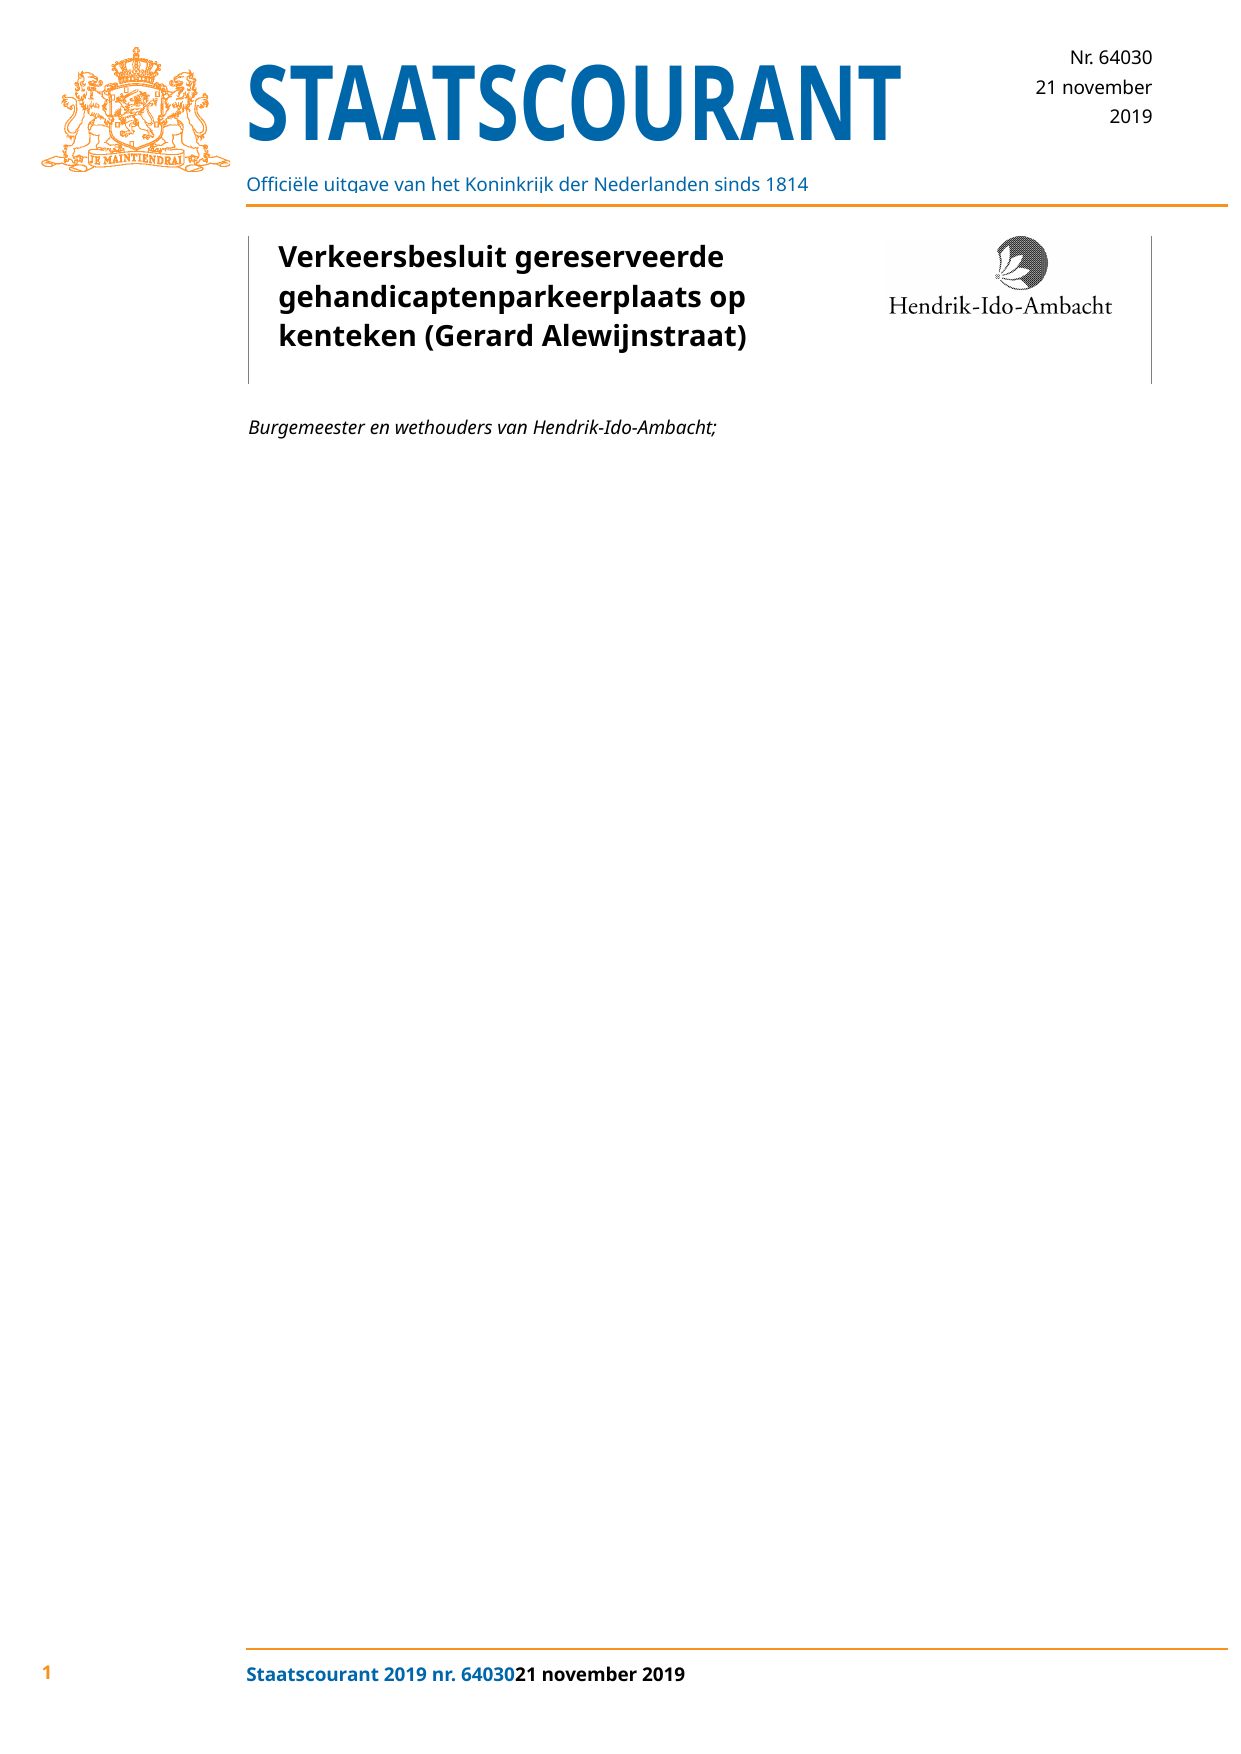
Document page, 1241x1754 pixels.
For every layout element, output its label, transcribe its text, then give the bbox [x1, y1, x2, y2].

picture [41, 47, 231, 172]
text Burgemeester en wethouders van Hendrik-Ido-Ambacht; [248, 414, 1152, 440]
table_header Verkeersbesluit gereserveerde gehandicaptenparkeerplaats op kenteken (Gerard Alewijnstraat) [249, 236, 850, 384]
table_header [850, 236, 1151, 384]
picture [882, 236, 1119, 314]
